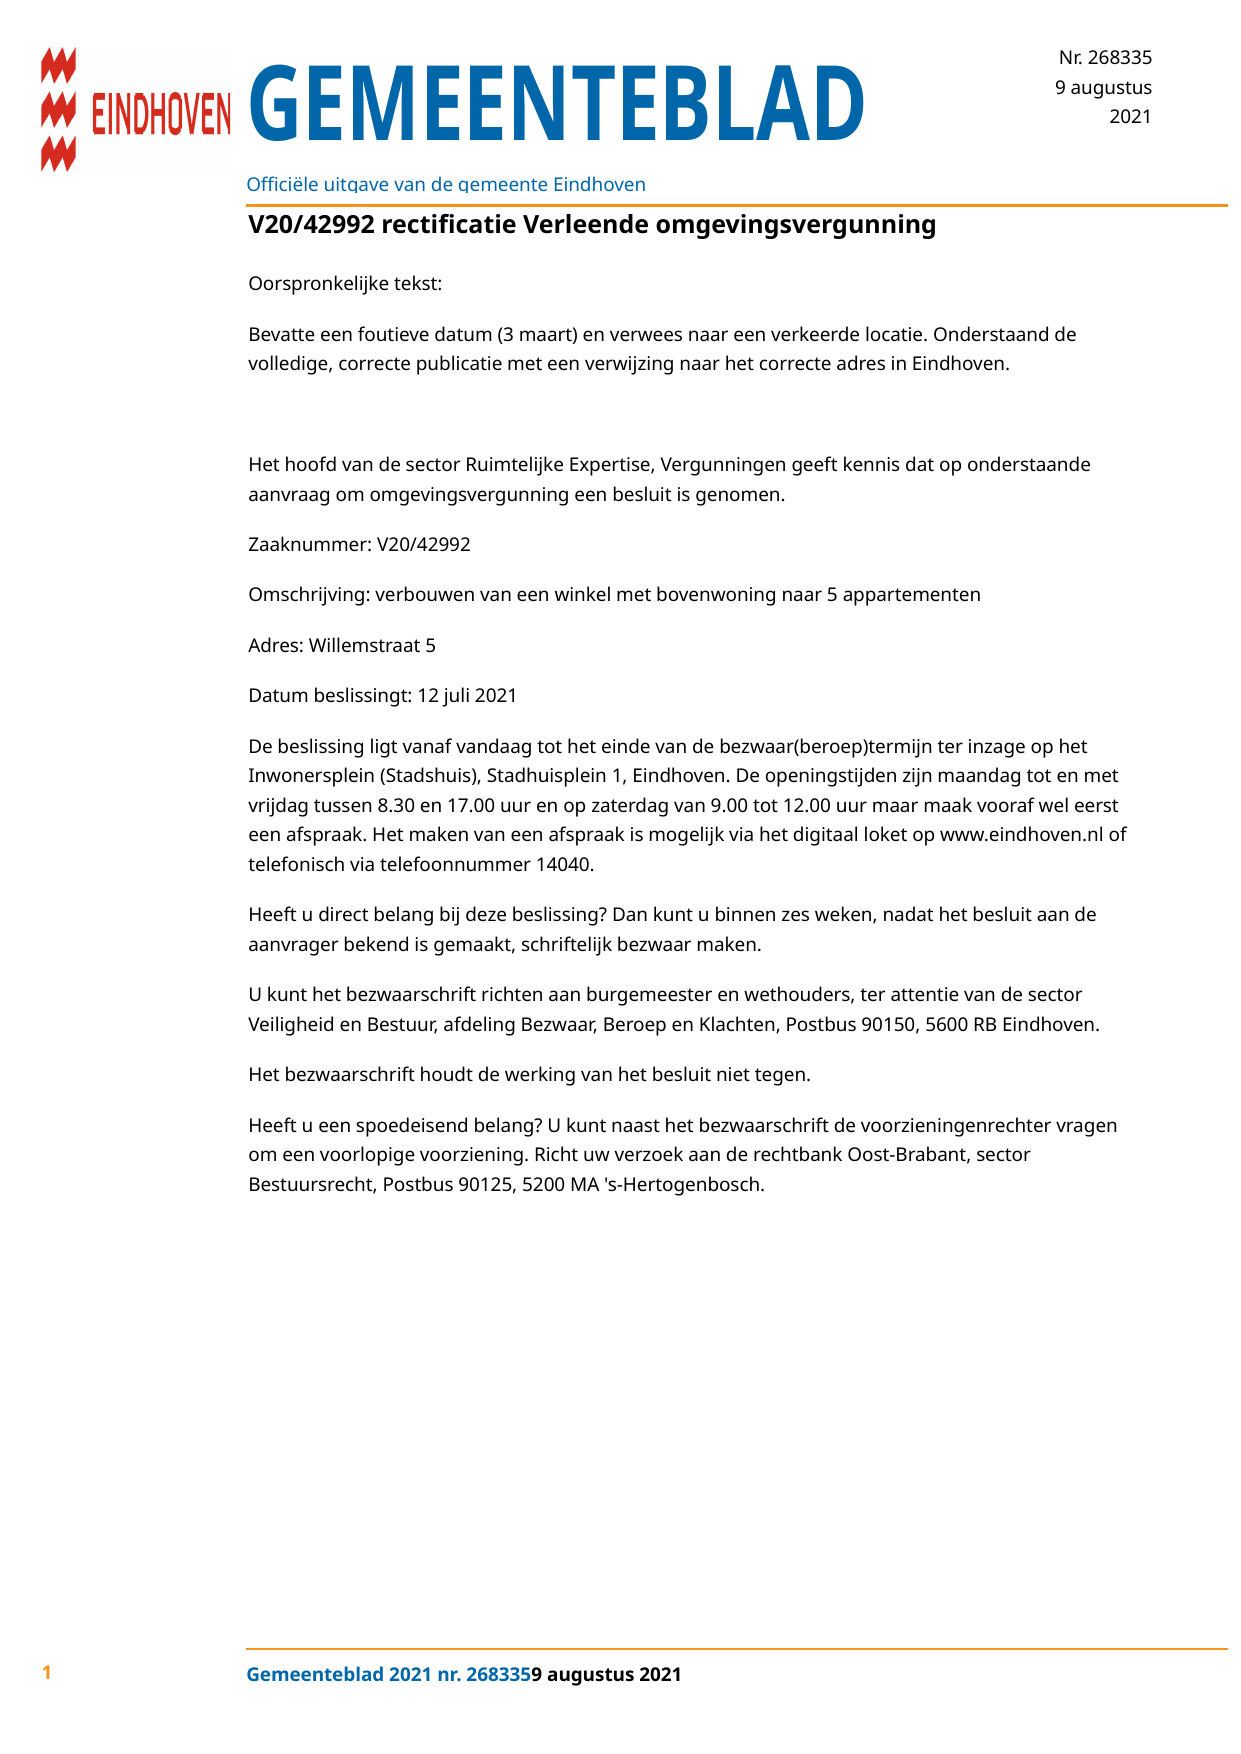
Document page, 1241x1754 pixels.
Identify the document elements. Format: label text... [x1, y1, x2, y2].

text Heeft u een spoedeisend belang? U kunt naast het bezwaarschrift de voorzieningenrechter vragen om een voorlopige voorziening. Richt uw verzoek aan de rechtbank Oost-Brabant, sector Bestuursrecht, Postbus 90125, 5200 MA 's-Hertogenbosch. [248, 1112, 1152, 1197]
text Datum beslissingt: 12 juli 2021 [248, 682, 1152, 708]
picture [41, 47, 231, 172]
text Het hoofd van de sector Ruimtelijke Expertise, Vergunningen geeft kennis dat op onderstaande aanvraag om omgevingsvergunning een besluit is genomen. [248, 451, 1152, 506]
text Adres: Willemstraat 5 [248, 632, 1152, 658]
text Zaaknummer: V20/42992 [248, 531, 1152, 557]
text Bevatte een foutieve datum (3 maart) en verwees naar een verkeerde locatie. Onderstaand de volledige, correcte publicatie met een verwijzing naar het correcte adres in Eindhoven. [248, 321, 1152, 376]
text Het bezwaarschrift houdt de werking van het besluit niet tegen. [248, 1062, 1152, 1087]
text U kunt het bezwaarschrift richten aan burgemeester en wethouders, ter attentie van de sector Veiligheid en Bestuur, afdeling Bezwaar, Beroep en Klachten, Postbus 90150, 5600 RB Eindhoven. [248, 982, 1152, 1037]
text Heeft u direct belang bij deze beslissing? Dan kunt u binnen zes weken, nadat het besluit aan de aanvrager bekend is gemaakt, schriftelijk bezwaar maken. [248, 902, 1152, 957]
text De beslissing ligt vanaf vandaag tot het einde van de bezwaar(beroep)termijn ter inzage op het Inwonersplein (Stadshuis), Stadhuisplein 1, Eindhoven. De openingstijden zijn maandag tot en met vrijdag tussen 8.30 en 17.00 uur en op zaterdag van 9.00 tot 12.00 uur maar maak vooraf wel eerst een afspraak. Het maken van een afspraak is mogelijk via het digitaal loket op www.eindhoven.nl of telefonisch via telefoonnummer 14040. [248, 733, 1152, 877]
text Omschrijving: verbouwen van een winkel met bovenwoning naar 5 appartementen [248, 582, 1152, 607]
text Oorspronkelijke tekst: [248, 270, 1152, 296]
text V20/42992 rectificatie Verleende omgevingsvergunning [248, 207, 1152, 241]
